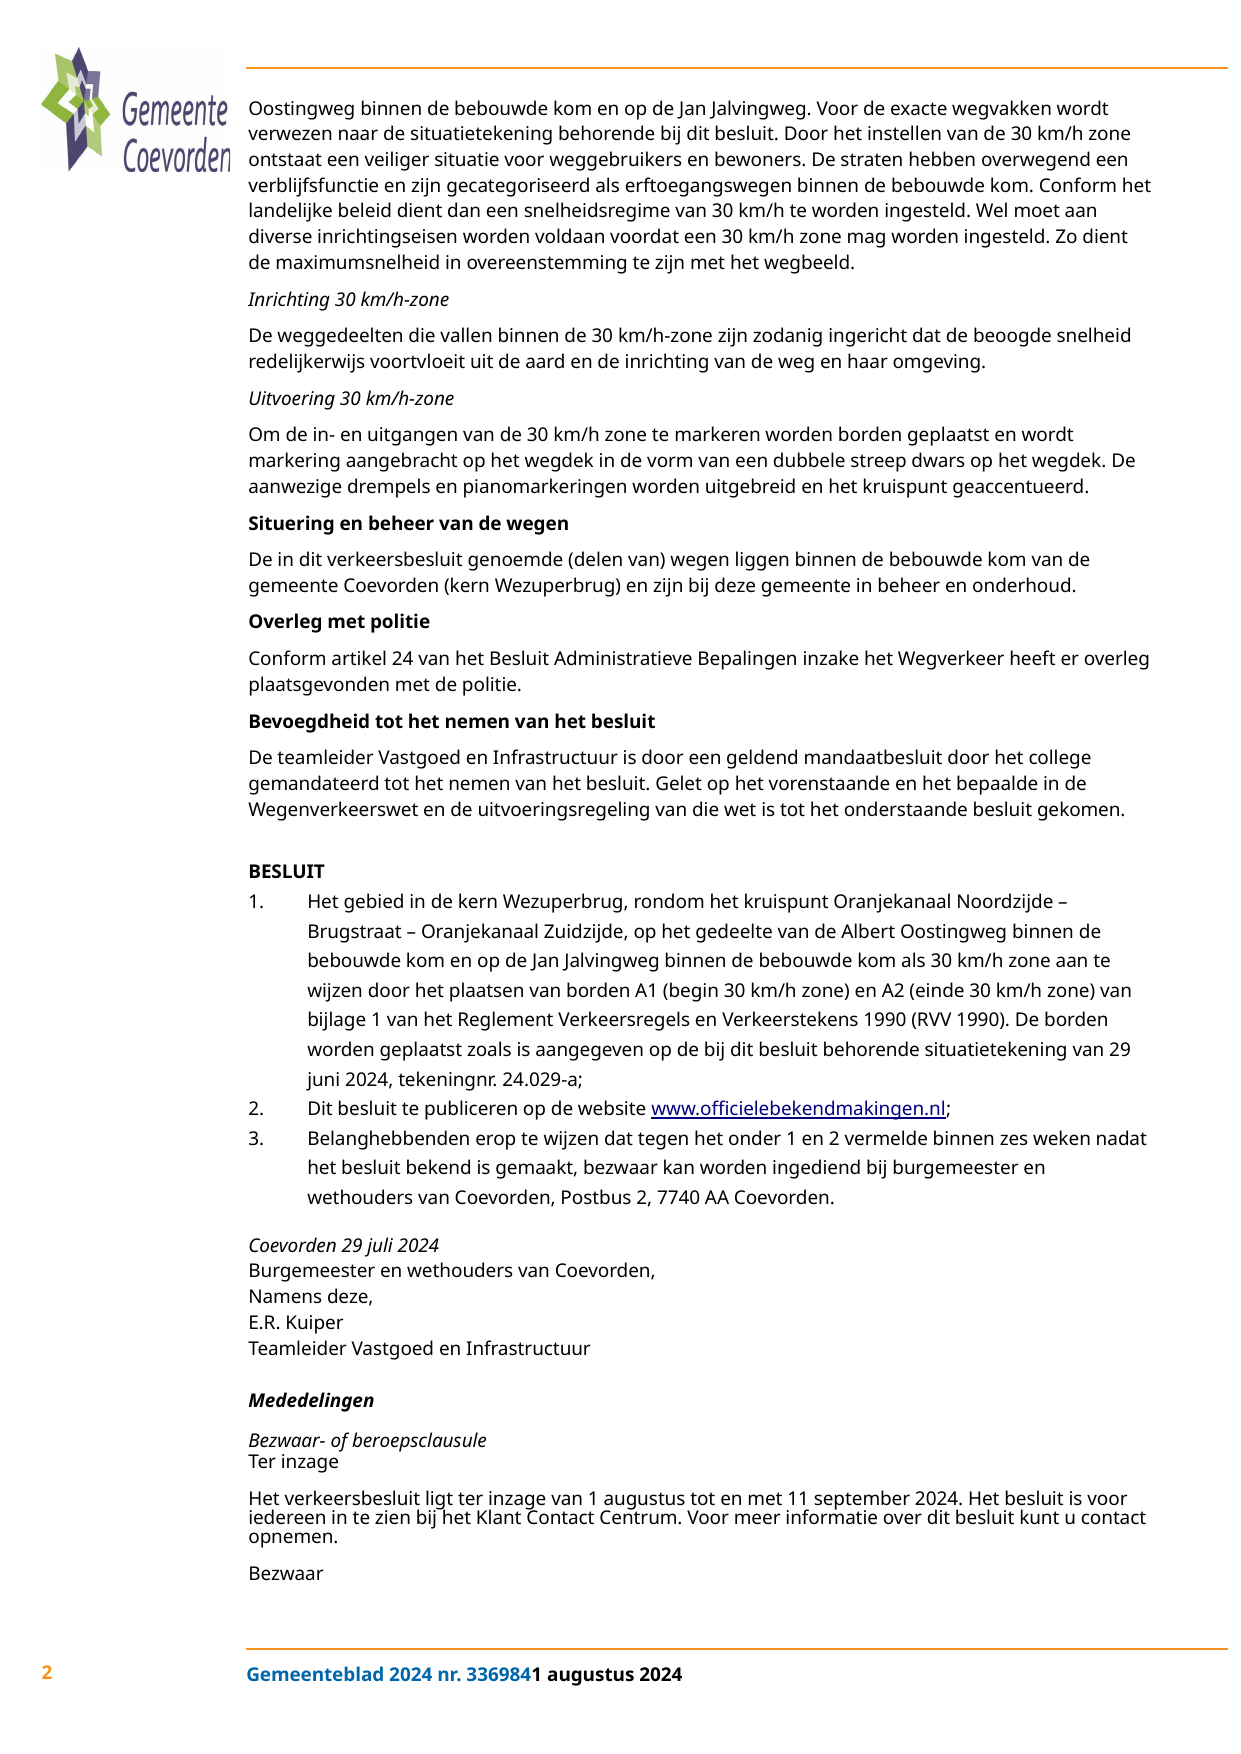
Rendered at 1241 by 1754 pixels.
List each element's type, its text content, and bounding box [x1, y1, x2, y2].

text Inrichting 30 km/h-zone [248, 286, 1152, 312]
list Het gebied in de kern Wezuperbrug, rondom het kruispunt Oranjekanaal Noordzijde – Brugstraat – Oranjekanaal Zuidzijde, op het gedeelte van de Albert Oostingweg binnen de bebouwde kom en op de Jan Jalvingweg binnen de bebouwde kom als 30 km/h zone aan te wijzen door het plaatsen van borden A1 (begin 30 km/h zone) en A2 (einde 30 km/h zone) van bijlage 1 van het Reglement Verkeersregels en Verkeerstekens 1990 (RVV 1990). De borden worden geplaatst zoals is aangegeven op de bij dit besluit behorende situatietekening van 29 juni 2024, tekeningnr. 24.029-a; [248, 888, 1152, 1091]
text Om de in- en uitgangen van de 30 km/h zone te markeren worden borden geplaatst en wordt markering aangebracht op het wegdek in de vorm van een dubbele streep dwars op het wegdek. De aanwezige drempels en pianomarkeringen worden uitgebreid en het kruispunt geaccentueerd. [248, 422, 1152, 499]
text Bezwaar [248, 1565, 1152, 1584]
text Uitvoering 30 km/h-zone [248, 385, 1152, 411]
text Situering en beheer van de wegen [248, 510, 1152, 535]
text E.R. Kuiper [248, 1309, 1152, 1335]
text Ter inzage [248, 1453, 1152, 1472]
list Belanghebbenden erop te wijzen dat tegen het onder 1 en 2 vermelde binnen zes weken nadat het besluit bekend is gemaakt, bezwaar kan worden ingediend bij burgemeester en wethouders van Coevorden, Postbus 2, 7740 AA Coevorden. [248, 1125, 1152, 1210]
list Dit besluit te publiceren op de website www.officielebekendmakingen.nl; [248, 1095, 1152, 1121]
text Mededelingen [248, 1388, 1152, 1413]
text Namens deze, [248, 1283, 1152, 1309]
text Conform artikel 24 van het Besluit Administratieve Bepalingen inzake het Wegverkeer heeft er overleg plaatsgevonden met de politie. [248, 645, 1152, 697]
picture [41, 47, 231, 172]
text Bezwaar- of beroepsclausule [248, 1427, 1152, 1453]
text De teamleider Vastgoed en Infrastructuur is door een geldend mandaatbesluit door het college gemandateerd tot het nemen van het besluit. Gelet op het vorenstaande en het bepaalde in de Wegenverkeerswet en de uitvoeringsregeling van die wet is tot het onderstaande besluit gekomen. [248, 744, 1152, 822]
text BESLUIT [248, 859, 1152, 884]
text Teamleider Vastgoed en Infrastructuur [248, 1335, 1152, 1361]
text De weggedeelten die vallen binnen de 30 km/h-zone zijn zodanig ingericht dat de beoogde snelheid redelijkerwijs voortvloeit uit de aard en de inrichting van de weg en haar omgeving. [248, 322, 1152, 374]
text Burgemeester en wethouders van Coevorden, [248, 1258, 1152, 1283]
text De in dit verkeersbesluit genoemde (delen van) wegen liggen binnen de bebouwde kom van de gemeente Coevorden (kern Wezuperbrug) en zijn bij deze gemeente in beheer en onderhoud. [248, 546, 1152, 598]
text Bevoegdheid tot het nemen van het besluit [248, 708, 1152, 733]
text Oostingweg binnen de bebouwde kom en op de Jan Jalvingweg. Voor de exacte wegvakken wordt verwezen naar de situatietekening behorende bij dit besluit. Door het instellen van de 30 km/h zone ontstaat een veiliger situatie voor weggebruikers en bewoners. De straten hebben overwegend een verblijfsfunctie en zijn gecategoriseerd als erftoegangswegen binnen de bebouwde kom. Conform het landelijke beleid dient dan een snelheidsregime van 30 km/h te worden ingesteld. Wel moet aan diverse inrichtingseisen worden voldaan voordat een 30 km/h zone mag worden ingesteld. Zo dient de maximumsnelheid in overeenstemming te zijn met het wegbeeld. [248, 95, 1152, 275]
text Coevorden 29 juli 2024 [248, 1232, 1152, 1258]
text Het verkeersbesluit ligt ter inzage van 1 augustus tot en met 11 september 2024. Het besluit is voor iedereen in te zien bij het Klant Contact Centrum. Voor meer informatie over dit besluit kunt u contact opnemen. [248, 1490, 1152, 1547]
text Overleg met politie [248, 609, 1152, 634]
